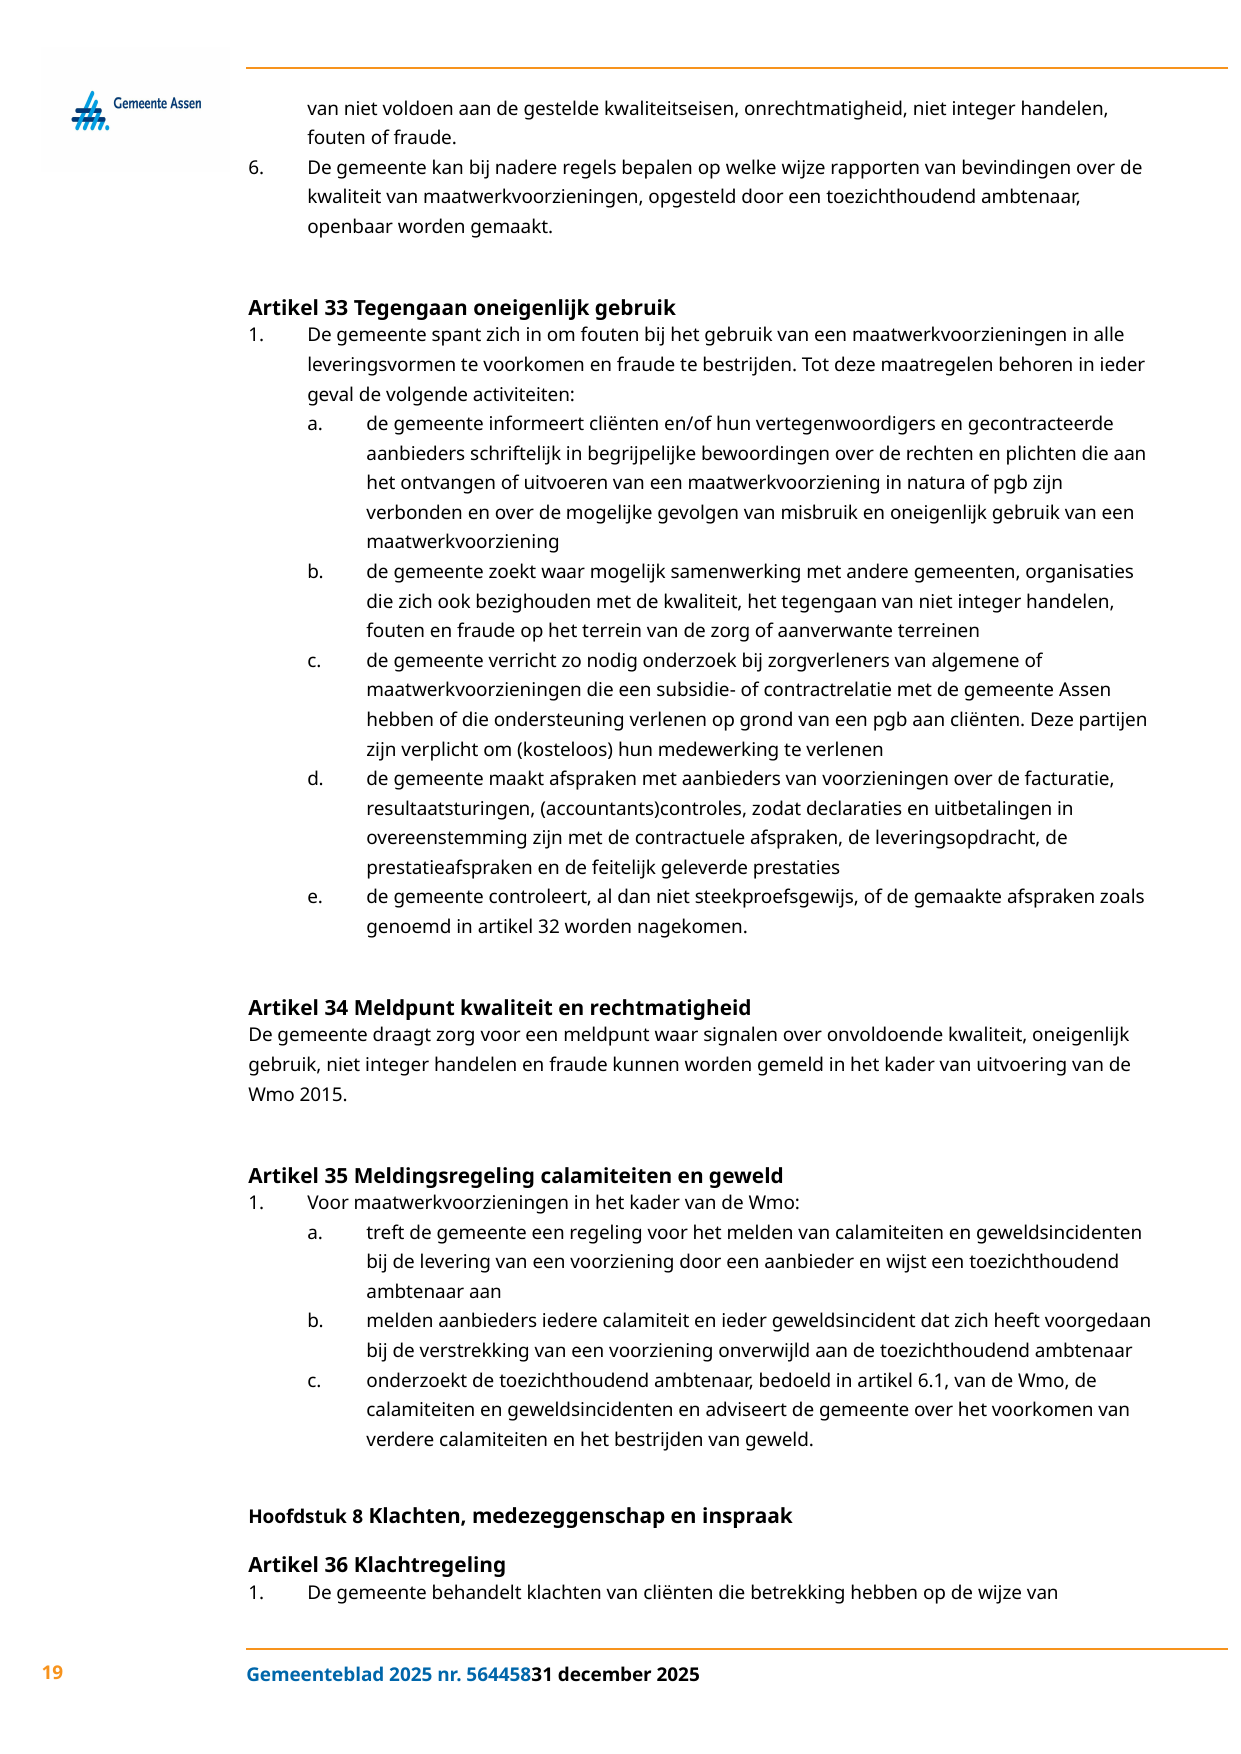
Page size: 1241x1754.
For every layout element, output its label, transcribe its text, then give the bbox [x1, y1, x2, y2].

list de gemeente informeert cliënten en/of hun vertegenwoordigers en gecontracteerde aanbieders schriftelijk in begrijpelijke bewoordingen over de rechten en plichten die aan het ontvangen of uitvoeren van een maatwerkvoorziening in natura of pgb zijn verbonden en over de mogelijke gevolgen van misbruik en oneigenlijk gebruik van een maatwerkvoorziening [307, 410, 1152, 554]
list van niet voldoen aan de gestelde kwaliteitseisen, onrechtmatigheid, niet integer handelen, fouten of fraude. [248, 95, 1152, 150]
text De gemeente draagt zorg voor een meldpunt waar signalen over onvoldoende kwaliteit, oneigenlijk gebruik, niet integer handelen en fraude kunnen worden gemeld in het kader van uitvoering van de Wmo 2015. [248, 1022, 1152, 1107]
text Artikel 36 Klachtregeling [248, 1550, 1152, 1579]
text Artikel 33 Tegengaan oneigenlijk gebruik [248, 293, 1152, 322]
list De gemeente spant zich in om fouten bij het gebruik van een maatwerkvoorzieningen in alle leveringsvormen te voorkomen en fraude te bestrijden. Tot deze maatregelen behoren in ieder geval de volgende activiteiten: [248, 322, 1152, 406]
text Artikel 35 Meldingsregeling calamiteiten en geweld [248, 1161, 1152, 1189]
picture [41, 47, 231, 172]
text Hoofdstuk 8 Klachten, medezeggenschap en inspraak [248, 1501, 1152, 1529]
list de gemeente zoekt waar mogelijk samenwerking met andere gemeenten, organisaties die zich ook bezighouden met de kwaliteit, het tegengaan van niet integer handelen, fouten en fraude op het terrein van de zorg of aanverwante terreinen [307, 558, 1152, 643]
list Voor maatwerkvoorzieningen in het kader van de Wmo: [248, 1189, 1152, 1215]
list treft de gemeente een regeling voor het melden van calamiteiten en geweldsincidenten bij de levering van een voorziening door een aanbieder en wijst een toezichthoudend ambtenaar aan [307, 1219, 1152, 1304]
list De gemeente behandelt klachten van cliënten die betrekking hebben op de wijze van [248, 1579, 1152, 1604]
list melden aanbieders iedere calamiteit en ieder geweldsincident dat zich heeft voorgedaan bij de verstrekking van een voorziening onverwijld aan de toezichthoudend ambtenaar [307, 1308, 1152, 1363]
list de gemeente verricht zo nodig onderzoek bij zorgverleners van algemene of maatwerkvoorzieningen die een subsidie- of contractrelatie met de gemeente Assen hebben of die ondersteuning verlenen op grond van een pgb aan cliënten. Deze partijen zijn verplicht om (kosteloos) hun medewerking te verlenen [307, 647, 1152, 761]
list de gemeente maakt afspraken met aanbieders van voorzieningen over de facturatie, resultaatsturingen, (accountants)controles, zodat declaraties en uitbetalingen in overeenstemming zijn met de contractuele afspraken, de leveringsopdracht, de prestatieafspraken en de feitelijk geleverde prestaties [307, 765, 1152, 880]
text Artikel 34 Meldpunt kwaliteit en rechtmatigheid [248, 993, 1152, 1022]
list De gemeente kan bij nadere regels bepalen op welke wijze rapporten van bevindingen over de kwaliteit van maatwerkvoorzieningen, opgesteld door een toezichthoudend ambtenaar, openbaar worden gemaakt. [248, 154, 1152, 239]
list de gemeente controleert, al dan niet steekproefsgewijs, of de gemaakte afspraken zoals genoemd in artikel 32 worden nagekomen. [307, 884, 1152, 939]
list onderzoekt de toezichthoudend ambtenaar, bedoeld in artikel 6.1, van de Wmo, de calamiteiten en geweldsincidenten en adviseert de gemeente over het voorkomen van verdere calamiteiten en het bestrijden van geweld. [307, 1367, 1152, 1452]
